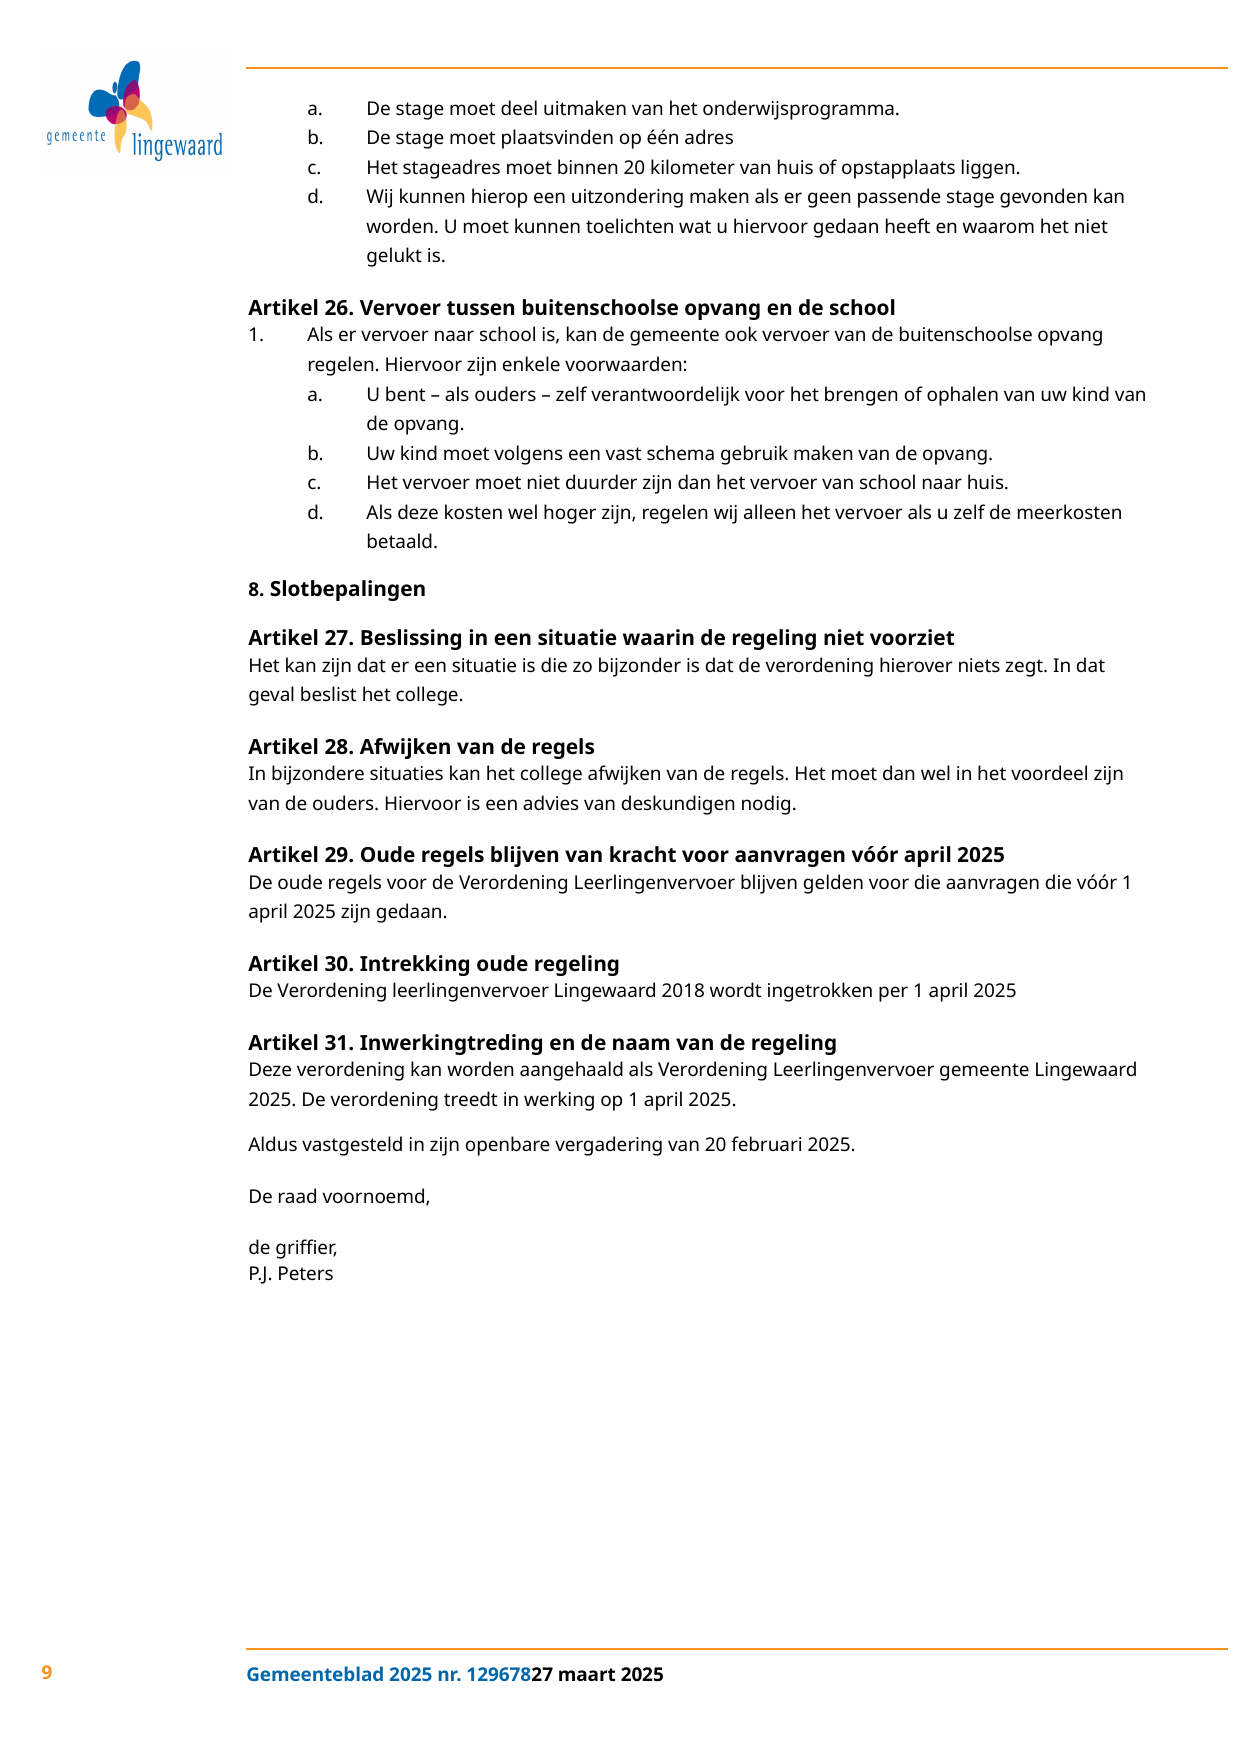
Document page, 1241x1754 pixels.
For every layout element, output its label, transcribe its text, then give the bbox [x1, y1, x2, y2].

list De stage moet deel uitmaken van het onderwijsprogramma. [307, 95, 1152, 121]
text P.J. Peters [248, 1260, 1152, 1286]
list De stage moet plaatsvinden op één adres [307, 124, 1152, 150]
text Artikel 26. Vervoer tussen buitenschoolse opvang en de school [248, 293, 1152, 322]
text Artikel 31. Inwerkingtreding en de naam van de regeling [248, 1028, 1152, 1056]
text De oude regels voor de Verordening Leerlingenvervoer blijven gelden voor die aanvragen die vóór 1 april 2025 zijn gedaan. [248, 869, 1152, 924]
text Aldus vastgesteld in zijn openbare vergadering van 20 februari 2025. [248, 1131, 1152, 1157]
text De Verordening leerlingenvervoer Lingewaard 2018 wordt ingetrokken per 1 april 2025 [248, 977, 1152, 1003]
list Als deze kosten wel hoger zijn, regelen wij alleen het vervoer als u zelf de meerkosten betaald. [307, 499, 1152, 554]
text Artikel 30. Intrekking oude regeling [248, 949, 1152, 977]
text Deze verordening kan worden aangehaald als Verordening Leerlingenvervoer gemeente Lingewaard 2025. De verordening treedt in werking op 1 april 2025. [248, 1056, 1152, 1111]
picture [41, 47, 231, 172]
text Het kan zijn dat er een situatie is die zo bijzonder is dat de verordening hierover niets zegt. In dat geval beslist het college. [248, 652, 1152, 707]
text 8. Slotbepalingen [248, 574, 1152, 603]
text De raad voornoemd, [248, 1183, 1152, 1208]
list Als er vervoer naar school is, kan de gemeente ook vervoer van de buitenschoolse opvang regelen. Hiervoor zijn enkele voorwaarden: [248, 322, 1152, 377]
text Artikel 27. Beslissing in een situatie waarin de regeling niet voorziet [248, 623, 1152, 652]
list Het stageadres moet binnen 20 kilometer van huis of opstapplaats liggen. [307, 154, 1152, 180]
list U bent – als ouders – zelf verantwoordelijk voor het brengen of ophalen van uw kind van de opvang. [307, 381, 1152, 436]
list Wij kunnen hierop een uitzondering maken als er geen passende stage gevonden kan worden. U moet kunnen toelichten wat u hiervoor gedaan heeft en waarom het niet gelukt is. [307, 183, 1152, 268]
list Uw kind moet volgens een vast schema gebruik maken van de opvang. [307, 440, 1152, 466]
text Artikel 29. Oude regels blijven van kracht voor aanvragen vóór april 2025 [248, 840, 1152, 869]
list Het vervoer moet niet duurder zijn dan het vervoer van school naar huis. [307, 469, 1152, 495]
text In bijzondere situaties kan het college afwijken van de regels. Het moet dan wel in het voordeel zijn van de ouders. Hiervoor is een advies van deskundigen nodig. [248, 760, 1152, 816]
text de griffier, [248, 1234, 1152, 1260]
text Artikel 28. Afwijken van de regels [248, 732, 1152, 760]
